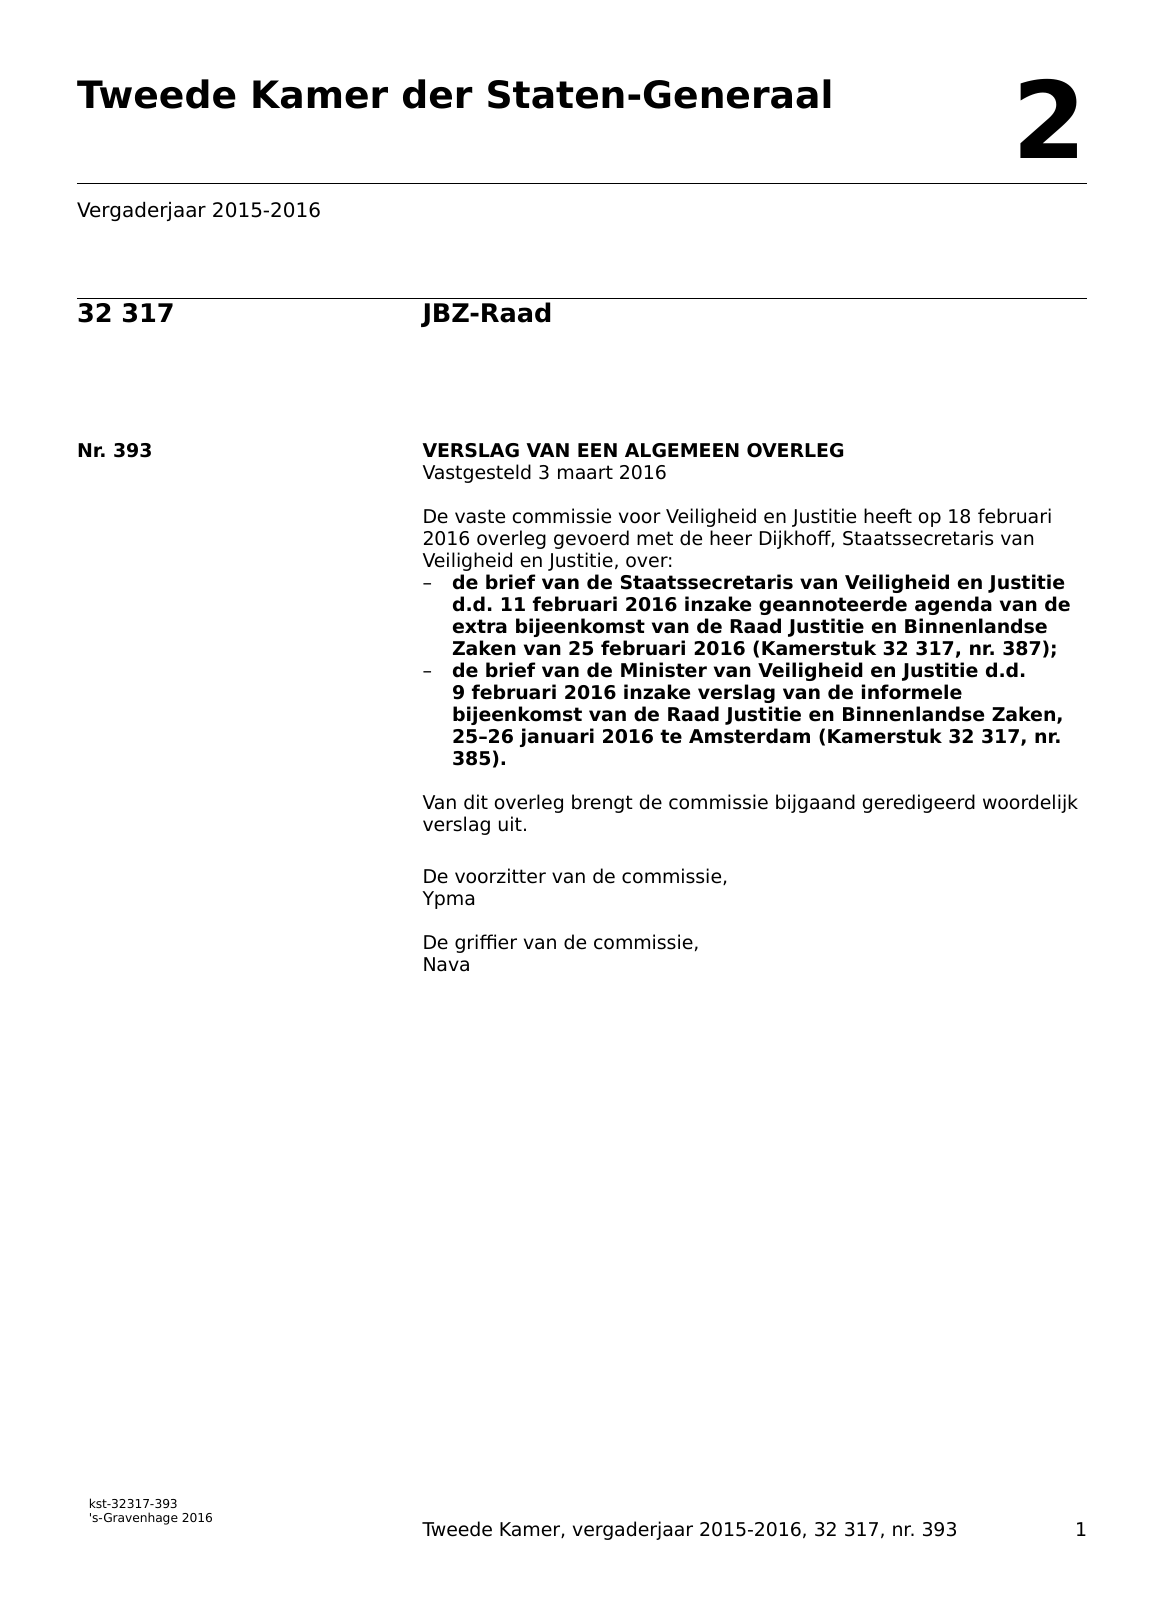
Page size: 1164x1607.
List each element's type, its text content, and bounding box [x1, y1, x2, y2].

text – de brief van de Minister van Veiligheid en Justitie d.d. 9 februari 2016 inzake verslag van de informele bijeenkomst van de Raad Justitie en Binnenlandse Zaken, 25–26 januari 2016 te Amsterdam (Kamerstuk 32 317, nr. 385). [422, 660, 1087, 769]
subtitle Nr. 393 VERSLAG VAN EEN ALGEMEEN OVERLEG [77, 440, 1087, 462]
subtitle 32 317 JBZ-Raad [77, 299, 1087, 329]
text De voorzitter van de commissie, Ypma [422, 866, 1087, 910]
text De griffier van de commissie, Nava [422, 932, 1087, 976]
text 's-Gravenhage 2016 [88, 1511, 323, 1525]
table_cell Vergaderjaar 2015-2016 [77, 184, 1087, 298]
text kst-32317-393 [88, 1497, 323, 1511]
table_header 2 [886, 59, 1087, 183]
text Van dit overleg brengt de commissie bijgaand geredigeerd woordelijk verslag uit. [422, 792, 1087, 836]
table_header Tweede Kamer der Staten-Generaal [77, 59, 886, 183]
text Vastgesteld 3 maart 2016 [422, 462, 1087, 484]
text De vaste commissie voor Veiligheid en Justitie heeft op 18 februari 2016 overleg gevoerd met de heer Dijkhoff, Staatssecretaris van Veiligheid en Justitie, over: [422, 506, 1087, 572]
text – de brief van de Staatssecretaris van Veiligheid en Justitie d.d. 11 februari 2016 inzake geannoteerde agenda van de extra bijeenkomst van de Raad Justitie en Binnenlandse Zaken van 25 februari 2016 (Kamerstuk 32 317, nr. 387); [422, 572, 1087, 660]
